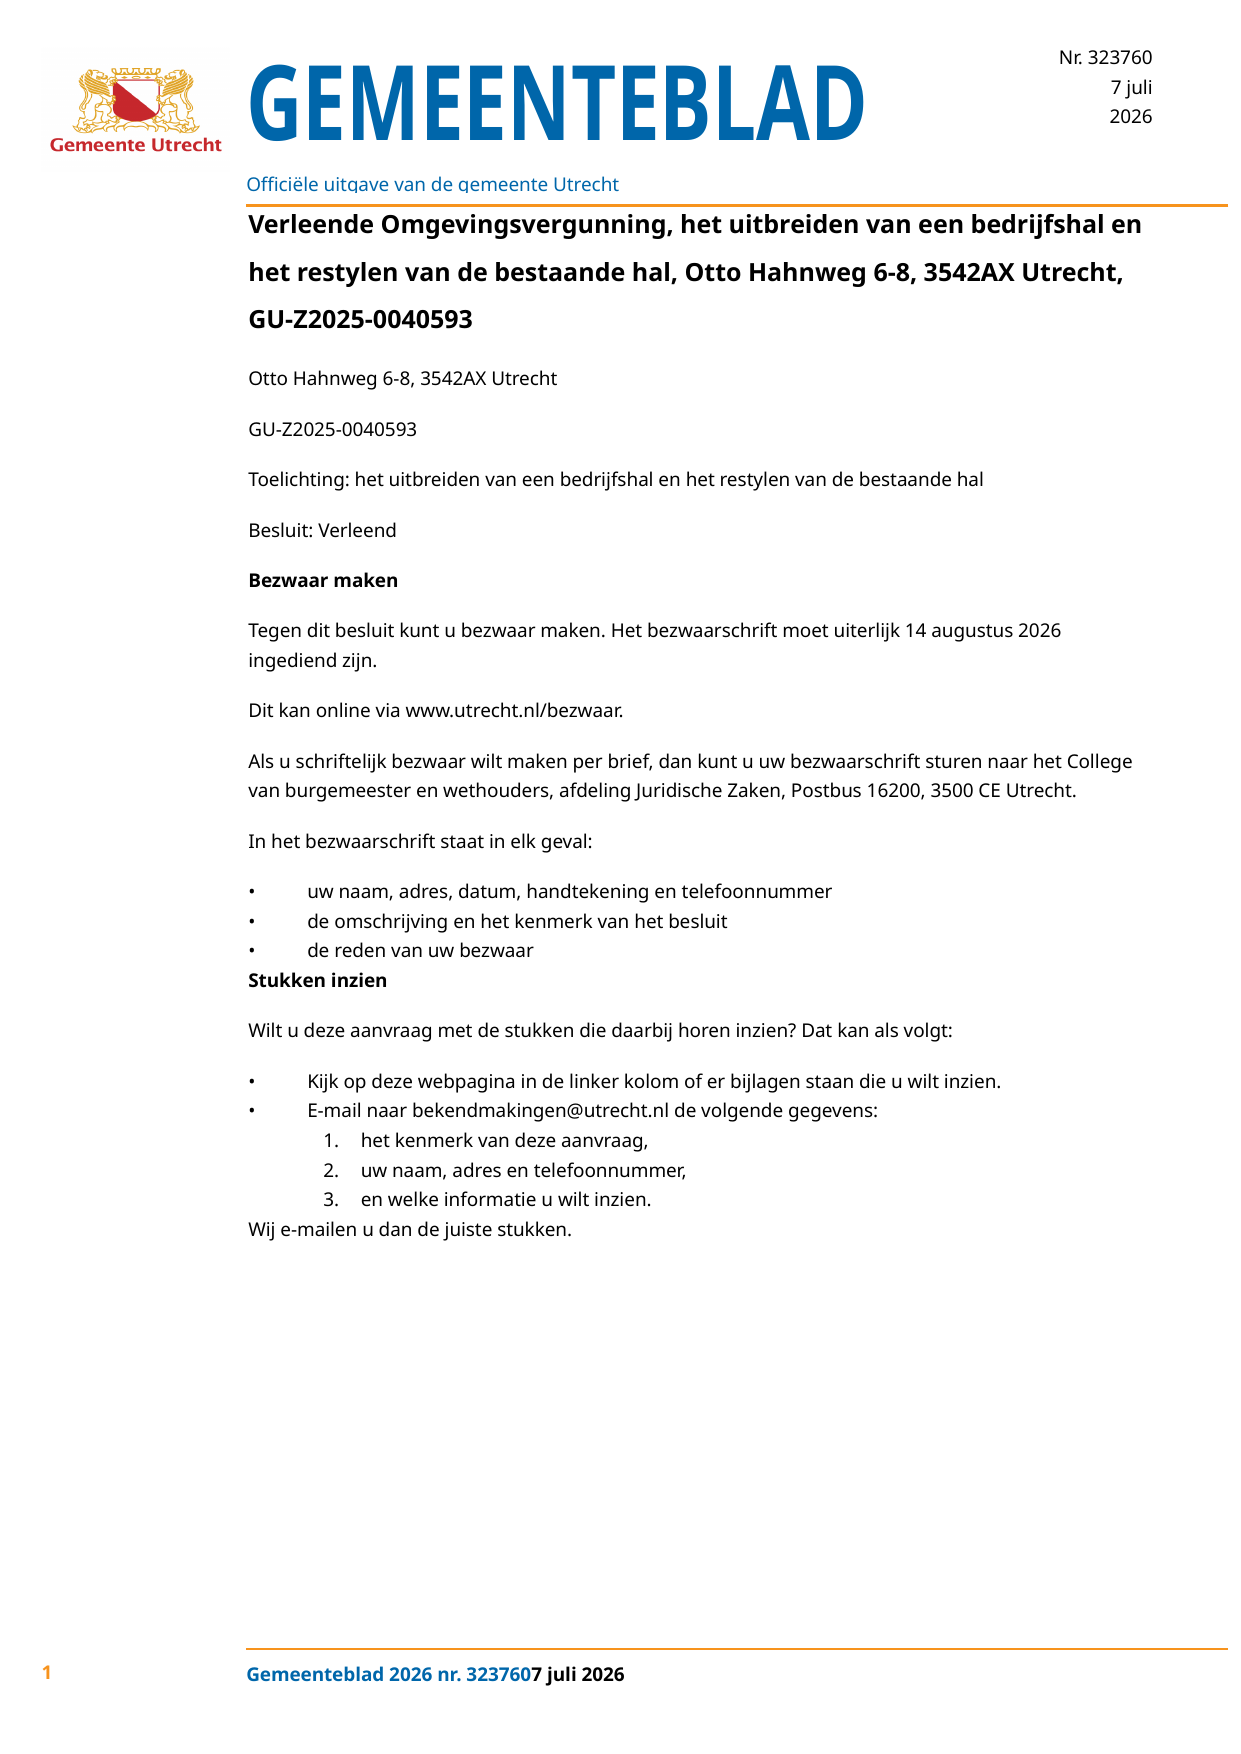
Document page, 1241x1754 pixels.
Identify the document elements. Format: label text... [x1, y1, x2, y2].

text Besluit: Verleend [248, 517, 1152, 542]
text Otto Hahnweg 6-8, 3542AX Utrecht [248, 366, 1152, 391]
text Bezwaar maken [248, 567, 1152, 593]
list uw naam, adres, datum, handtekening en telefoonnummer [248, 878, 1152, 904]
picture [41, 47, 231, 172]
text GU-Z2025-0040593 [248, 416, 1152, 442]
list uw naam, adres en telefoonnummer, [323, 1157, 1152, 1182]
list de omschrijving en het kenmerk van het besluit [248, 908, 1152, 934]
text Tegen dit besluit kunt u bezwaar maken. Het bezwaarschrift moet uiterlijk 14 augustus 2026 ingediend zijn. [248, 618, 1152, 673]
text Wij e-mailen u dan de juiste stukken. [248, 1216, 1152, 1242]
list het kenmerk van deze aanvraag, [323, 1127, 1152, 1153]
text Als u schriftelijk bezwaar wilt maken per brief, dan kunt u uw bezwaarschrift sturen naar het College van burgemeester en wethouders, afdeling Juridische Zaken, Postbus 16200, 3500 CE Utrecht. [248, 748, 1152, 803]
text Stukken inzien [248, 967, 1152, 993]
text Toelichting: het uitbreiden van een bedrijfshal en het restylen van de bestaande hal [248, 466, 1152, 492]
list en welke informatie u wilt inzien. [323, 1186, 1152, 1212]
text Dit kan online via www.utrecht.nl/bezwaar. [248, 698, 1152, 723]
text In het bezwaarschrift staat in elk geval: [248, 828, 1152, 854]
list de reden van uw bezwaar [248, 938, 1152, 963]
text Verleende Omgevingsvergunning, het uitbreiden van een bedrijfshal en het restylen van de bestaande hal, Otto Hahnweg 6-8, 3542AX Utrecht, GU-Z2025-0040593 [248, 207, 1152, 336]
text Wilt u deze aanvraag met de stukken die daarbij horen inzien? Dat kan als volgt: [248, 1018, 1152, 1043]
list Kijk op deze webpagina in de linker kolom of er bijlagen staan die u wilt inzien. [248, 1068, 1152, 1094]
list E-mail naar bekendmakingen@utrecht.nl de volgende gegevens: [248, 1098, 1152, 1123]
